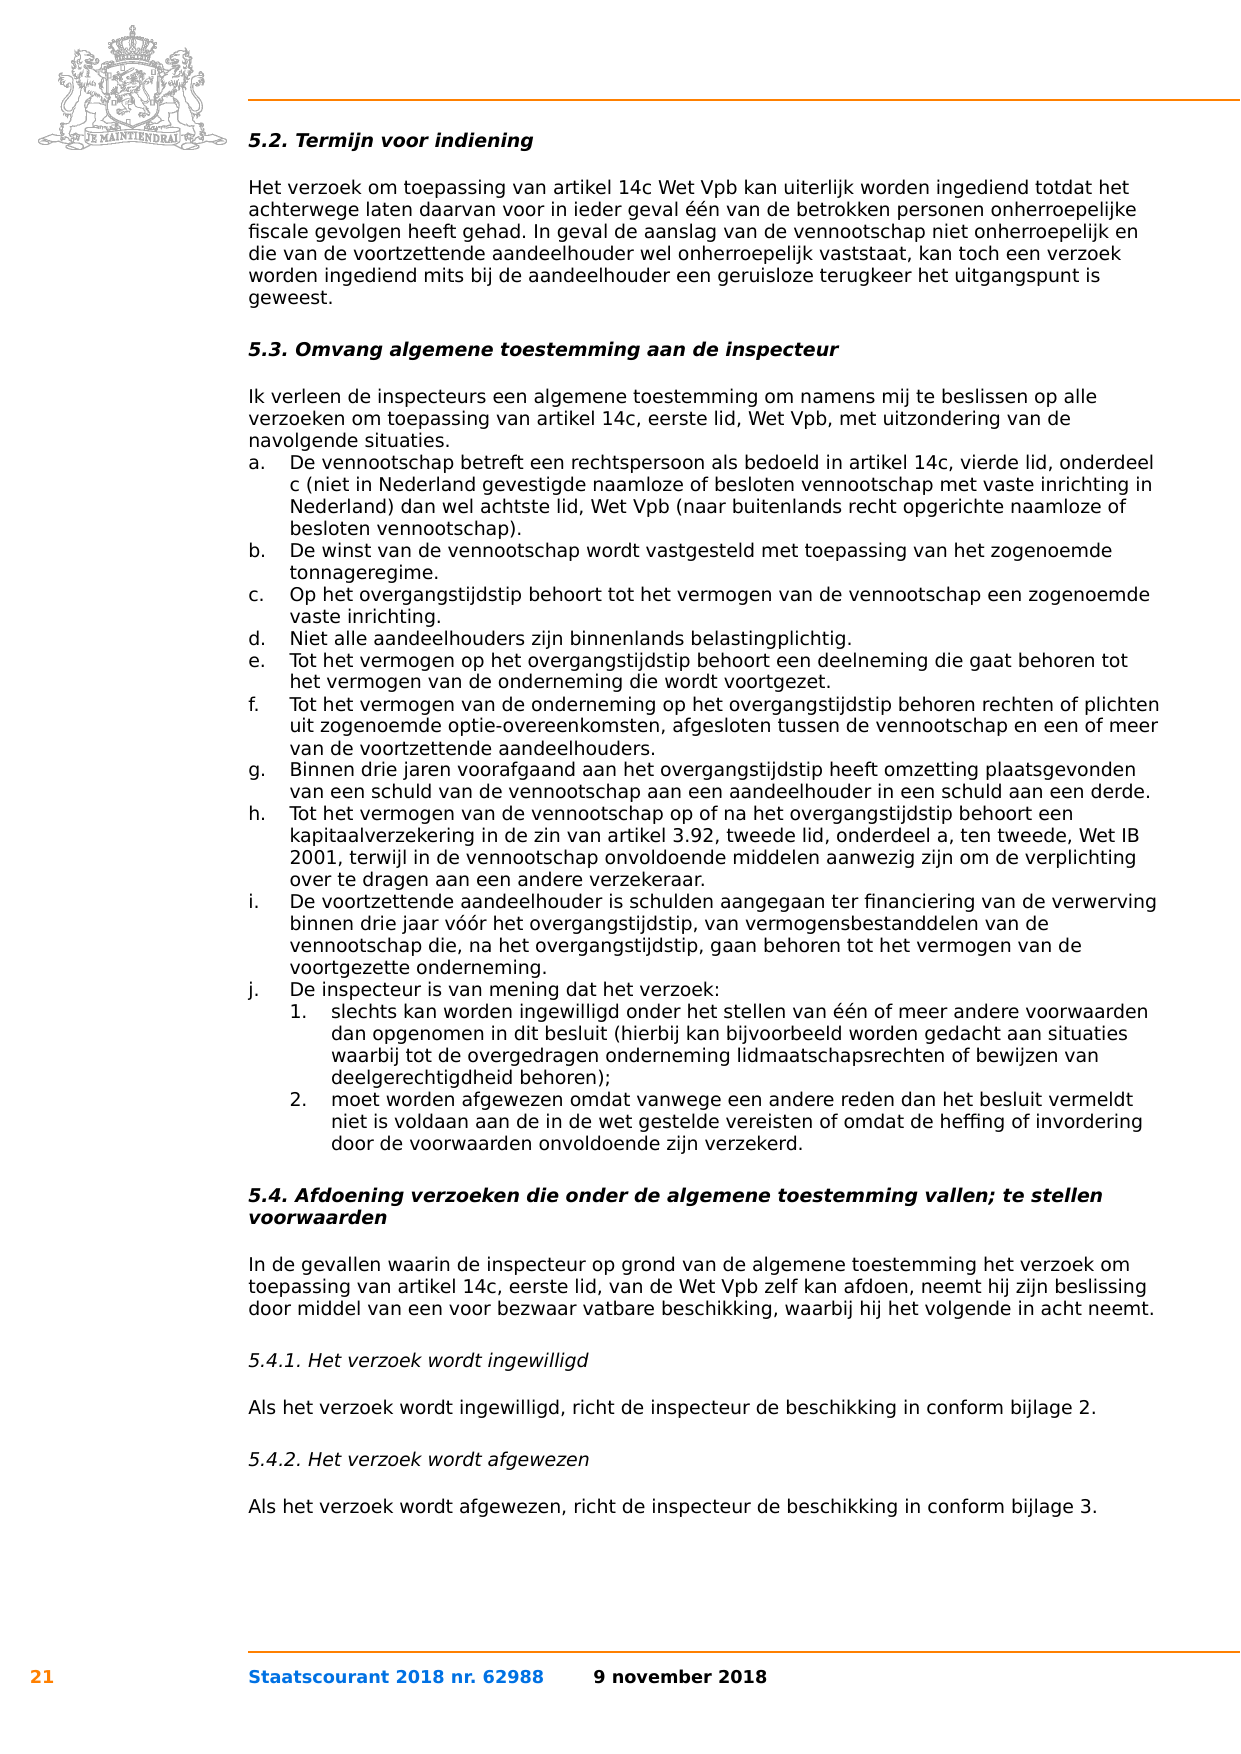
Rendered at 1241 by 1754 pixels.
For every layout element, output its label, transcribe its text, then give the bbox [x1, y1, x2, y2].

text g. Binnen drie jaren voorafgaand aan het overgangstijdstip heeft omzetting plaatsgevonden van een schuld van de vennootschap aan een aandeelhouder in een schuld aan een derde. [248, 759, 1163, 803]
text In de gevallen waarin de inspecteur op grond van de algemene toestemming het verzoek om toepassing van artikel 14c, eerste lid, van de Wet Vpb zelf kan afdoen, neemt hij zijn beslissing door middel van een voor bezwaar vatbare beschikking, waarbij hij het volgende in acht neemt. [248, 1254, 1163, 1320]
subtitle 5.4.2. Het verzoek wordt afgewezen [248, 1449, 1163, 1471]
subtitle 5.4.1. Het verzoek wordt ingewilligd [248, 1350, 1163, 1372]
text f. Tot het vermogen van de onderneming op het overgangstijdstip behoren rechten of plichten uit zogenoemde optie-overeenkomsten, afgesloten tussen de vennootschap en een of meer van de voortzettende aandeelhouders. [248, 693, 1163, 759]
text d. Niet alle aandeelhouders zijn binnenlands belastingplichtig. [248, 627, 1163, 649]
text e. Tot het vermogen op het overgangstijdstip behoort een deelneming die gaat behoren tot het vermogen van de onderneming die wordt voortgezet. [248, 649, 1163, 693]
text Als het verzoek wordt afgewezen, richt de inspecteur de beschikking in conform bijlage 3. [248, 1496, 1163, 1518]
subtitle 5.3. Omvang algemene toestemming aan de inspecteur [248, 339, 1163, 361]
text h. Tot het vermogen van de vennootschap op of na het overgangstijdstip behoort een kapitaalverzekering in de zin van artikel 3.92, tweede lid, onderdeel a, ten tweede, Wet IB 2001, terwijl in de vennootschap onvoldoende middelen aanwezig zijn om de verplichting over te dragen aan een andere verzekeraar. [248, 803, 1163, 891]
text Als het verzoek wordt ingewilligd, richt de inspecteur de beschikking in conform bijlage 2. [248, 1397, 1163, 1419]
text 1. slechts kan worden ingewilligd onder het stellen van één of meer andere voorwaarden dan opgenomen in dit besluit (hierbij kan bijvoorbeeld worden gedacht aan situaties waarbij tot de overgedragen onderneming lidmaatschapsrechten of bewijzen van deelgerechtigdheid behoren); [289, 1001, 1163, 1089]
text 2. moet worden afgewezen omdat vanwege een andere reden dan het besluit vermeldt niet is voldaan aan de in de wet gestelde vereisten of omdat de heffing of invordering door de voorwaarden onvoldoende zijn verzekerd. [289, 1089, 1163, 1155]
text b. De winst van de vennootschap wordt vastgesteld met toepassing van het zogenoemde tonnageregime. [248, 539, 1163, 583]
subtitle 5.4. Afdoening verzoeken die onder de algemene toestemming vallen; te stellen voorwaarden [248, 1185, 1163, 1229]
text i. De voortzettende aandeelhouder is schulden aangegaan ter financiering van de verwerving binnen drie jaar vóór het overgangstijdstip, van vermogensbestanddelen van de vennootschap die, na het overgangstijdstip, gaan behoren tot het vermogen van de voortgezette onderneming. [248, 891, 1163, 979]
text Het verzoek om toepassing van artikel 14c Wet Vpb kan uiterlijk worden ingediend totdat het achterwege laten daarvan voor in ieder geval één van de betrokken personen onherroepelijke fiscale gevolgen heeft gehad. In geval de aanslag van de vennootschap niet onherroepelijk en die van de voortzettende aandeelhouder wel onherroepelijk vaststaat, kan toch een verzoek worden ingediend mits bij de aandeelhouder een geruisloze terugkeer het uitgangspunt is geweest. [248, 177, 1163, 309]
text c. Op het overgangstijdstip behoort tot het vermogen van de vennootschap een zogenoemde vaste inrichting. [248, 583, 1163, 627]
text j. De inspecteur is van mening dat het verzoek: [248, 979, 1163, 1001]
picture [38, 25, 227, 150]
text Ik verleen de inspecteurs een algemene toestemming om namens mij te beslissen op alle verzoeken om toepassing van artikel 14c, eerste lid, Wet Vpb, met uitzondering van de navolgende situaties. [248, 386, 1163, 452]
text a. De vennootschap betreft een rechtspersoon als bedoeld in artikel 14c, vierde lid, onderdeel c (niet in Nederland gevestigde naamloze of besloten vennootschap met vaste inrichting in Nederland) dan wel achtste lid, Wet Vpb (naar buitenlands recht opgerichte naamloze of besloten vennootschap). [248, 452, 1163, 539]
subtitle 5.2. Termijn voor indiening [248, 130, 1163, 152]
